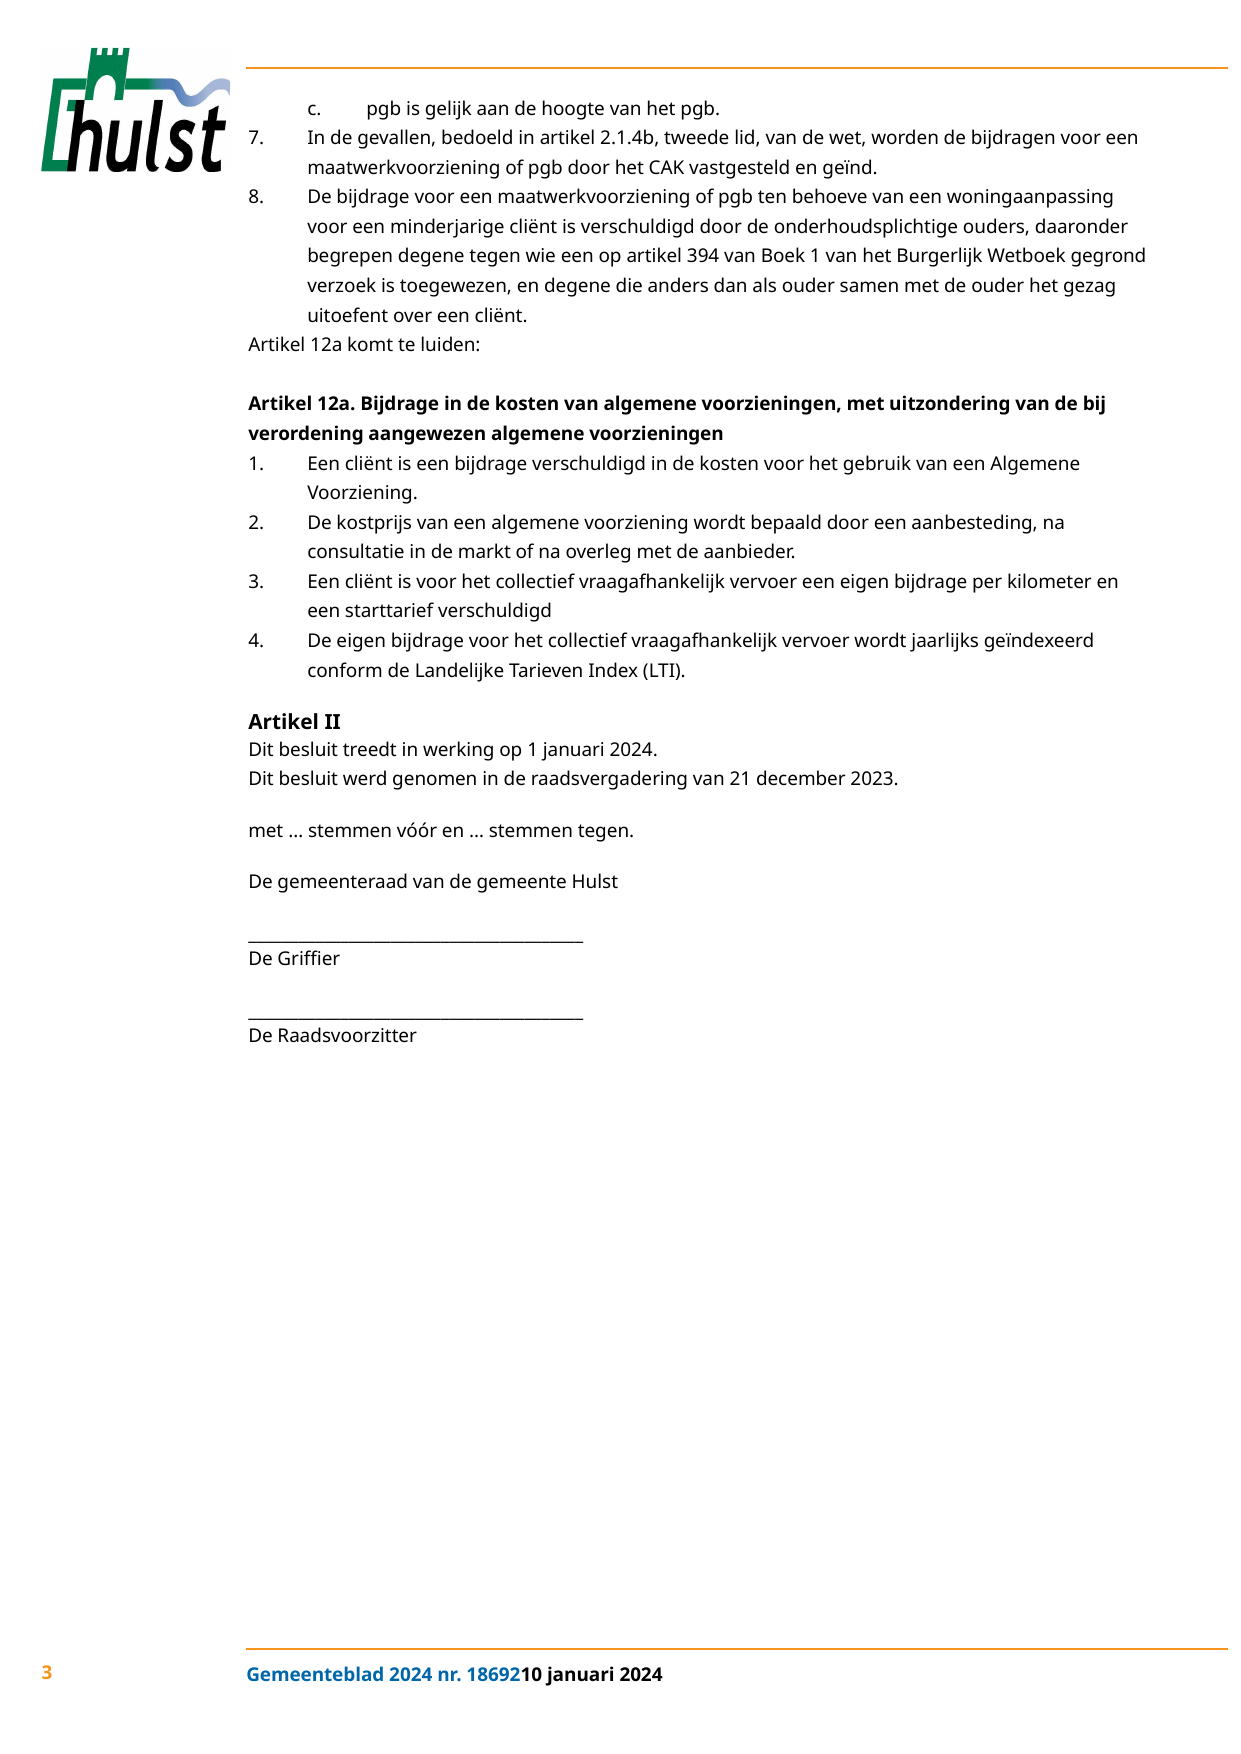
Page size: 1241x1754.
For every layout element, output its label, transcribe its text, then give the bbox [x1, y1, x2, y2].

text Artikel 12a. Bijdrage in de kosten van algemene voorzieningen, met uitzondering van de bij verordening aangewezen algemene voorzieningen [248, 391, 1152, 446]
list De bijdrage voor een maatwerkvoorziening of pgb ten behoeve van een woningaanpassing voor een minderjarige cliënt is verschuldigd door de onderhoudsplichtige ouders, daaronder begrepen degene tegen wie een op artikel 394 van Boek 1 van het Burgerlijk Wetboek gegrond verzoek is toegewezen, en degene die anders dan als ouder samen met de ouder het gezag uitoefent over een cliënt. [248, 183, 1152, 328]
list In de gevallen, bedoeld in artikel 2.1.4b, tweede lid, van de wet, worden de bijdragen voor een maatwerkvoorziening of pgb door het CAK vastgesteld en geïnd. [248, 124, 1152, 180]
list Een cliënt is een bijdrage verschuldigd in de kosten voor het gebruik van een Algemene Voorziening. [248, 450, 1152, 505]
text De Griffier [248, 945, 1152, 971]
text Artikel 12a komt te luiden: [248, 331, 1152, 357]
text ________________________________________ [248, 920, 1152, 945]
text Dit besluit werd genomen in de raadsvergadering van 21 december 2023. [248, 765, 1152, 791]
text met … stemmen vóór en … stemmen tegen. [248, 817, 1152, 842]
text De Raadsvoorzitter [248, 1023, 1152, 1048]
text De gemeenteraad van de gemeente Hulst [248, 868, 1152, 894]
text Dit besluit treedt in werking op 1 januari 2024. [248, 736, 1152, 761]
list Een cliënt is voor het collectief vraagafhankelijk vervoer een eigen bijdrage per kilometer en een starttarief verschuldigd [248, 568, 1152, 623]
picture [41, 47, 231, 172]
list pgb is gelijk aan de hoogte van het pgb. [307, 95, 1152, 121]
list De kostprijs van een algemene voorziening wordt bepaald door een aanbesteding, na consultatie in de markt of na overleg met de aanbieder. [248, 509, 1152, 564]
list De eigen bijdrage voor het collectief vraagafhankelijk vervoer wordt jaarlijks geïndexeerd conform de Landelijke Tarieven Index (LTI). [248, 627, 1152, 683]
text ________________________________________ [248, 997, 1152, 1023]
text Artikel II [248, 707, 1152, 736]
